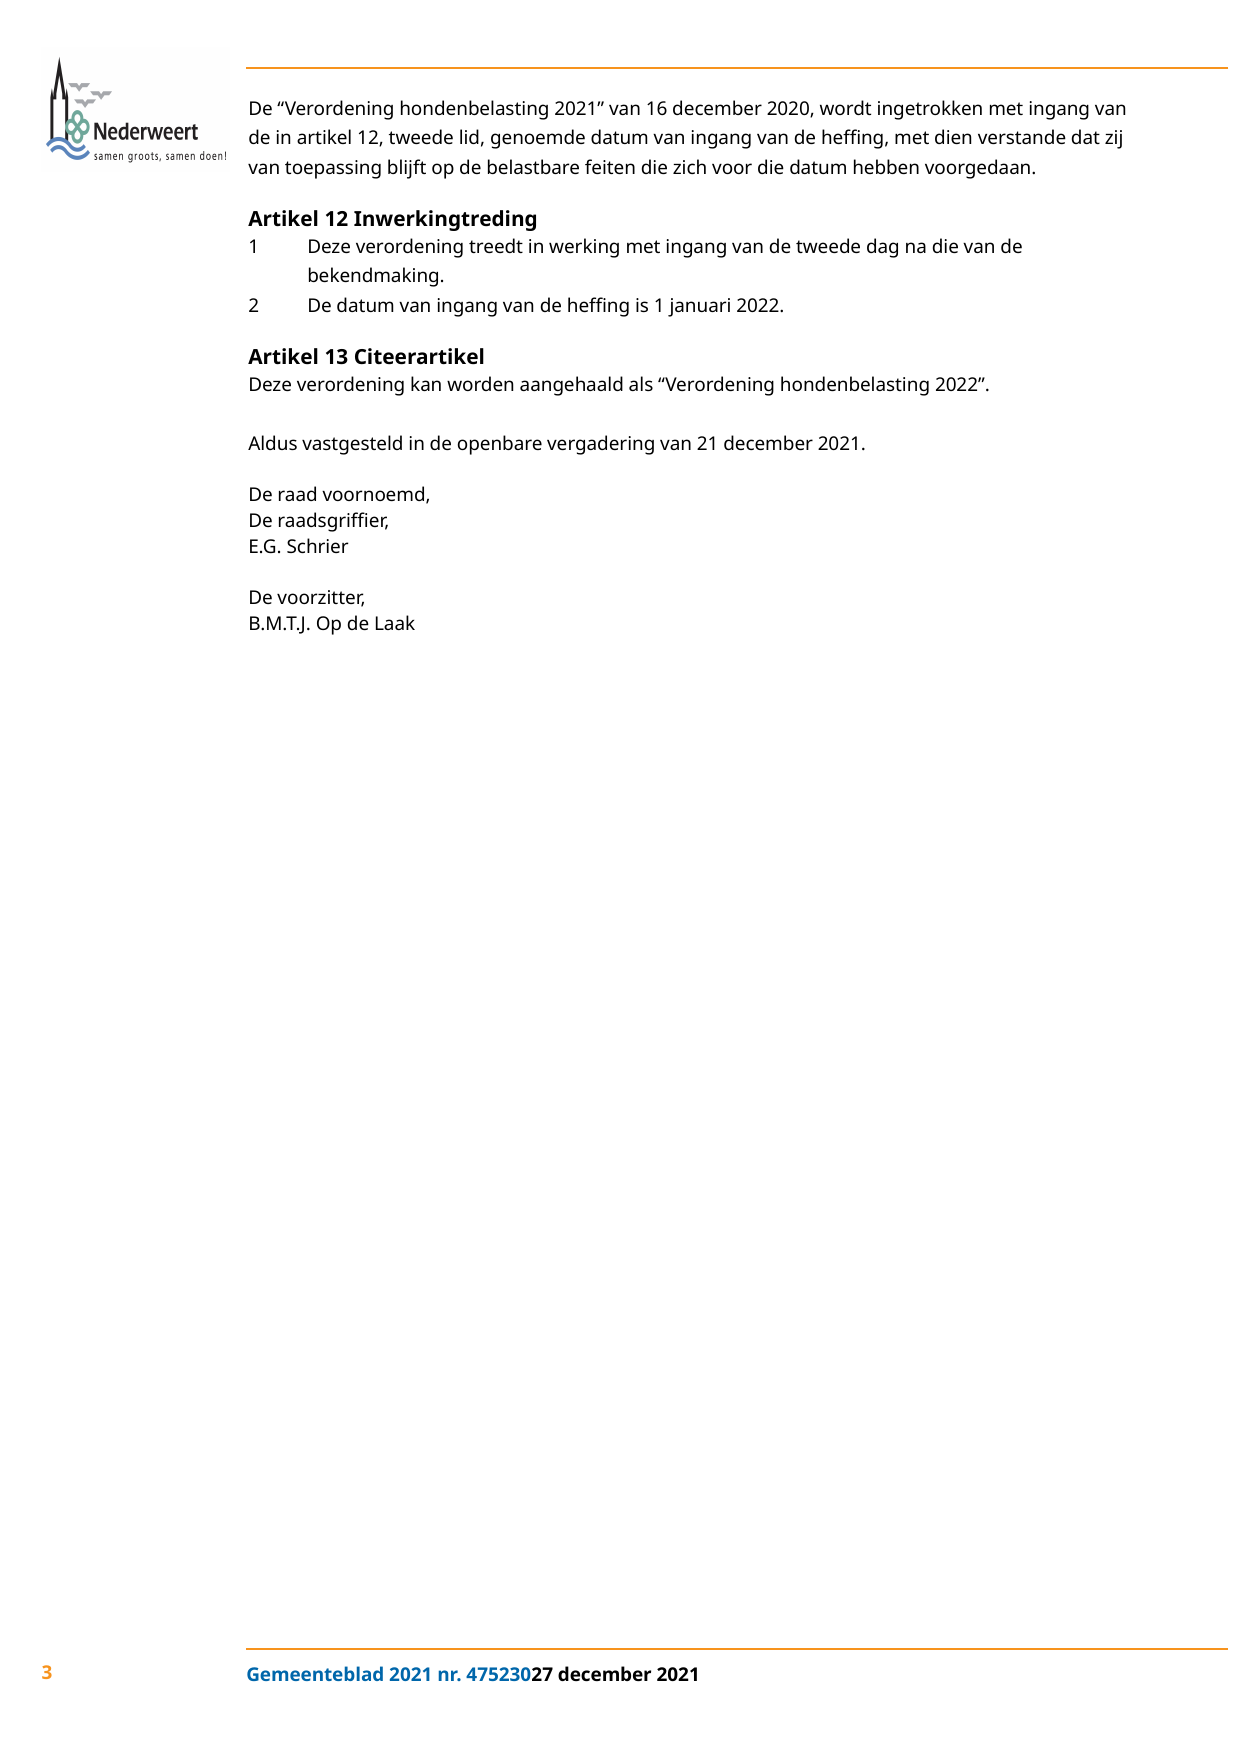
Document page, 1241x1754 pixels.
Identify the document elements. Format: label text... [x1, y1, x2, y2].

text B.M.T.J. Op de Laak [248, 610, 1152, 636]
text De raadsgriffier, [248, 507, 1152, 533]
text De voorzitter, [248, 584, 1152, 610]
text De raad voornoemd, [248, 481, 1152, 507]
text E.G. Schrier [248, 533, 1152, 559]
text Deze verordening kan worden aangehaald als “Verordening hondenbelasting 2022”. [248, 371, 1152, 397]
text Artikel 13 Citeerartikel [248, 342, 1152, 371]
text De “Verordening hondenbelasting 2021” van 16 december 2020, wordt ingetrokken met ingang van de in artikel 12, tweede lid, genoemde datum van ingang van de heffing, met dien verstande dat zij van toepassing blijft op de belastbare feiten die zich voor die datum hebben voorgedaan. [248, 95, 1152, 180]
list De datum van ingang van de heffing is 1 januari 2022. [248, 292, 1152, 318]
text Aldus vastgesteld in de openbare vergadering van 21 december 2021. [248, 430, 1152, 456]
picture [41, 47, 231, 172]
text Artikel 12 Inwerkingtreding [248, 204, 1152, 233]
list Deze verordening treedt in werking met ingang van de tweede dag na die van de bekendmaking. [248, 233, 1152, 288]
